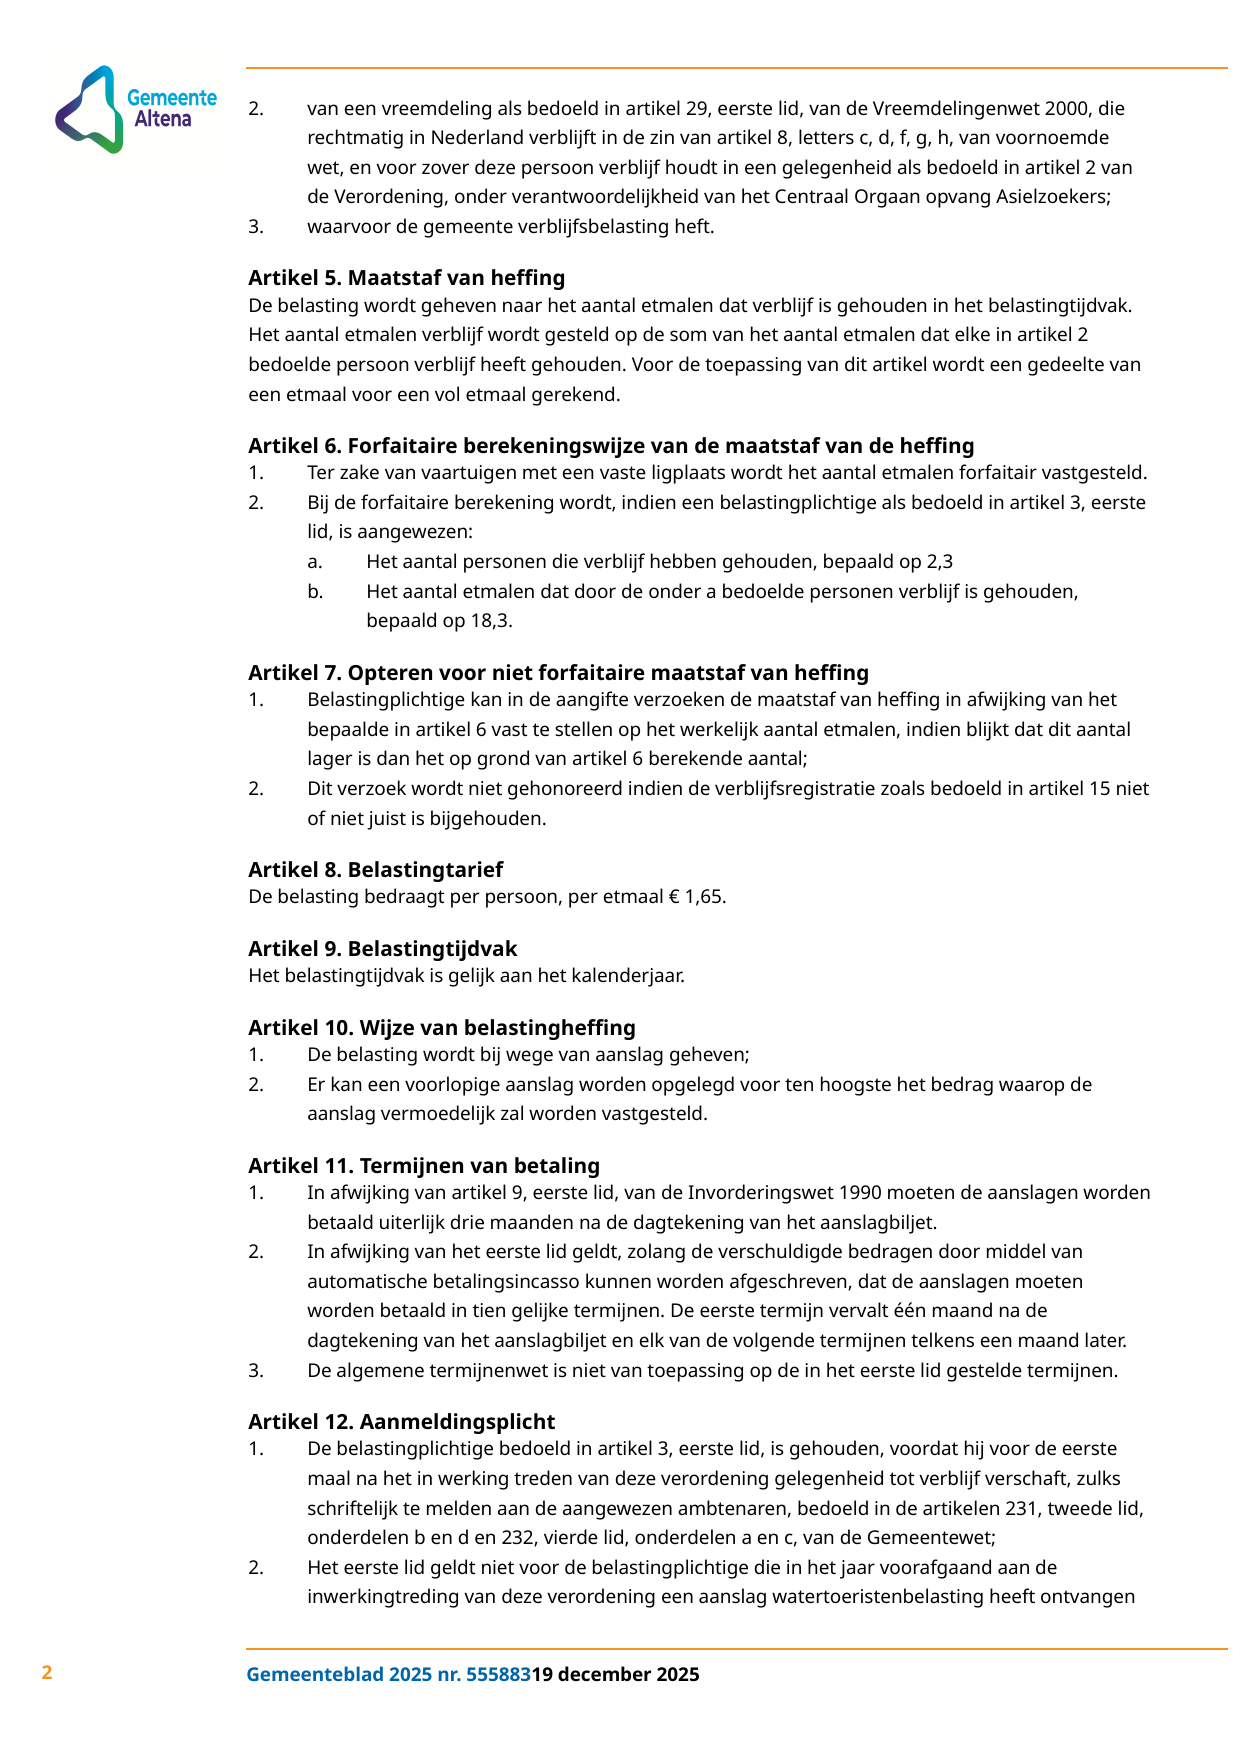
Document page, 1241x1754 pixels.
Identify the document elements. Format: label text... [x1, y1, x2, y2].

text Artikel 8. Belastingtarief [248, 855, 1152, 883]
text Artikel 7. Opteren voor niet forfaitaire maatstaf van heffing [248, 658, 1152, 686]
text De belasting wordt geheven naar het aantal etmalen dat verblijf is gehouden in het belastingtijdvak. Het aantal etmalen verblijf wordt gesteld op de som van het aantal etmalen dat elke in artikel 2 bedoelde persoon verblijf heeft gehouden. Voor de toepassing van dit artikel wordt een gedeelte van een etmaal voor een vol etmaal gerekend. [248, 292, 1152, 406]
list Belastingplichtige kan in de aangifte verzoeken de maatstaf van heffing in afwijking van het bepaalde in artikel 6 vast te stellen op het werkelijk aantal etmalen, indien blijkt dat dit aantal lager is dan het op grond van artikel 6 berekende aantal; [248, 686, 1152, 771]
list Het aantal etmalen dat door de onder a bedoelde personen verblijf is gehouden, bepaald op 18,3. [307, 578, 1152, 633]
list Dit verzoek wordt niet gehonoreerd indien de verblijfsregistratie zoals bedoeld in artikel 15 niet of niet juist is bijgehouden. [248, 775, 1152, 830]
text Artikel 9. Belastingtijdvak [248, 934, 1152, 962]
text Het belastingtijdvak is gelijk aan het kalenderjaar. [248, 962, 1152, 988]
text De belasting bedraagt per persoon, per etmaal € 1,65. [248, 883, 1152, 909]
list waarvoor de gemeente verblijfsbelasting heft. [248, 213, 1152, 239]
list In afwijking van het eerste lid geldt, zolang de verschuldigde bedragen door middel van automatische betalingsincasso kunnen worden afgeschreven, dat de aanslagen moeten worden betaald in tien gelijke termijnen. De eerste termijn vervalt één maand na de dagtekening van het aanslagbiljet en elk van de volgende termijnen telkens een maand later. [248, 1238, 1152, 1353]
text Artikel 11. Termijnen van betaling [248, 1151, 1152, 1179]
list Er kan een voorlopige aanslag worden opgelegd voor ten hoogste het bedrag waarop de aanslag vermoedelijk zal worden vastgesteld. [248, 1071, 1152, 1126]
list In afwijking van artikel 9, eerste lid, van de Invorderingswet 1990 moeten de aanslagen worden betaald uiterlijk drie maanden na de dagtekening van het aanslagbiljet. [248, 1179, 1152, 1234]
text Artikel 5. Maatstaf van heffing [248, 263, 1152, 292]
list De belasting wordt bij wege van aanslag geheven; [248, 1041, 1152, 1067]
text Artikel 6. Forfaitaire berekeningswijze van de maatstaf van de heffing [248, 431, 1152, 459]
text Artikel 12. Aanmeldingsplicht [248, 1407, 1152, 1436]
list De belastingplichtige bedoeld in artikel 3, eerste lid, is gehouden, voordat hij voor de eerste maal na het in werking treden van deze verordening gelegenheid tot verblijf verschaft, zulks schriftelijk te melden aan de aangewezen ambtenaren, bedoeld in de artikelen 231, tweede lid, onderdelen b en d en 232, vierde lid, onderdelen a en c, van de Gemeentewet; [248, 1436, 1152, 1550]
list De algemene termijnenwet is niet van toepassing op de in het eerste lid gestelde termijnen. [248, 1357, 1152, 1382]
list Ter zake van vaartuigen met een vaste ligplaats wordt het aantal etmalen forfaitair vastgesteld. [248, 459, 1152, 485]
list van een vreemdeling als bedoeld in artikel 29, eerste lid, van de Vreemdelingenwet 2000, die rechtmatig in Nederland verblijft in de zin van artikel 8, letters c, d, f, g, h, van voornoemde wet, en voor zover deze persoon verblijf houdt in een gelegenheid als bedoeld in artikel 2 van de Verordening, onder verantwoordelijkheid van het Centraal Orgaan opvang Asielzoekers; [248, 95, 1152, 209]
text Artikel 10. Wijze van belastingheffing [248, 1013, 1152, 1041]
list Het eerste lid geldt niet voor de belastingplichtige die in het jaar voorafgaand aan de inwerkingtreding van deze verordening een aanslag watertoeristenbelasting heeft ontvangen [248, 1554, 1152, 1609]
picture [41, 47, 231, 172]
list Het aantal personen die verblijf hebben gehouden, bepaald op 2,3 [307, 548, 1152, 574]
list Bij de forfaitaire berekening wordt, indien een belastingplichtige als bedoeld in artikel 3, eerste lid, is aangewezen: [248, 489, 1152, 544]
